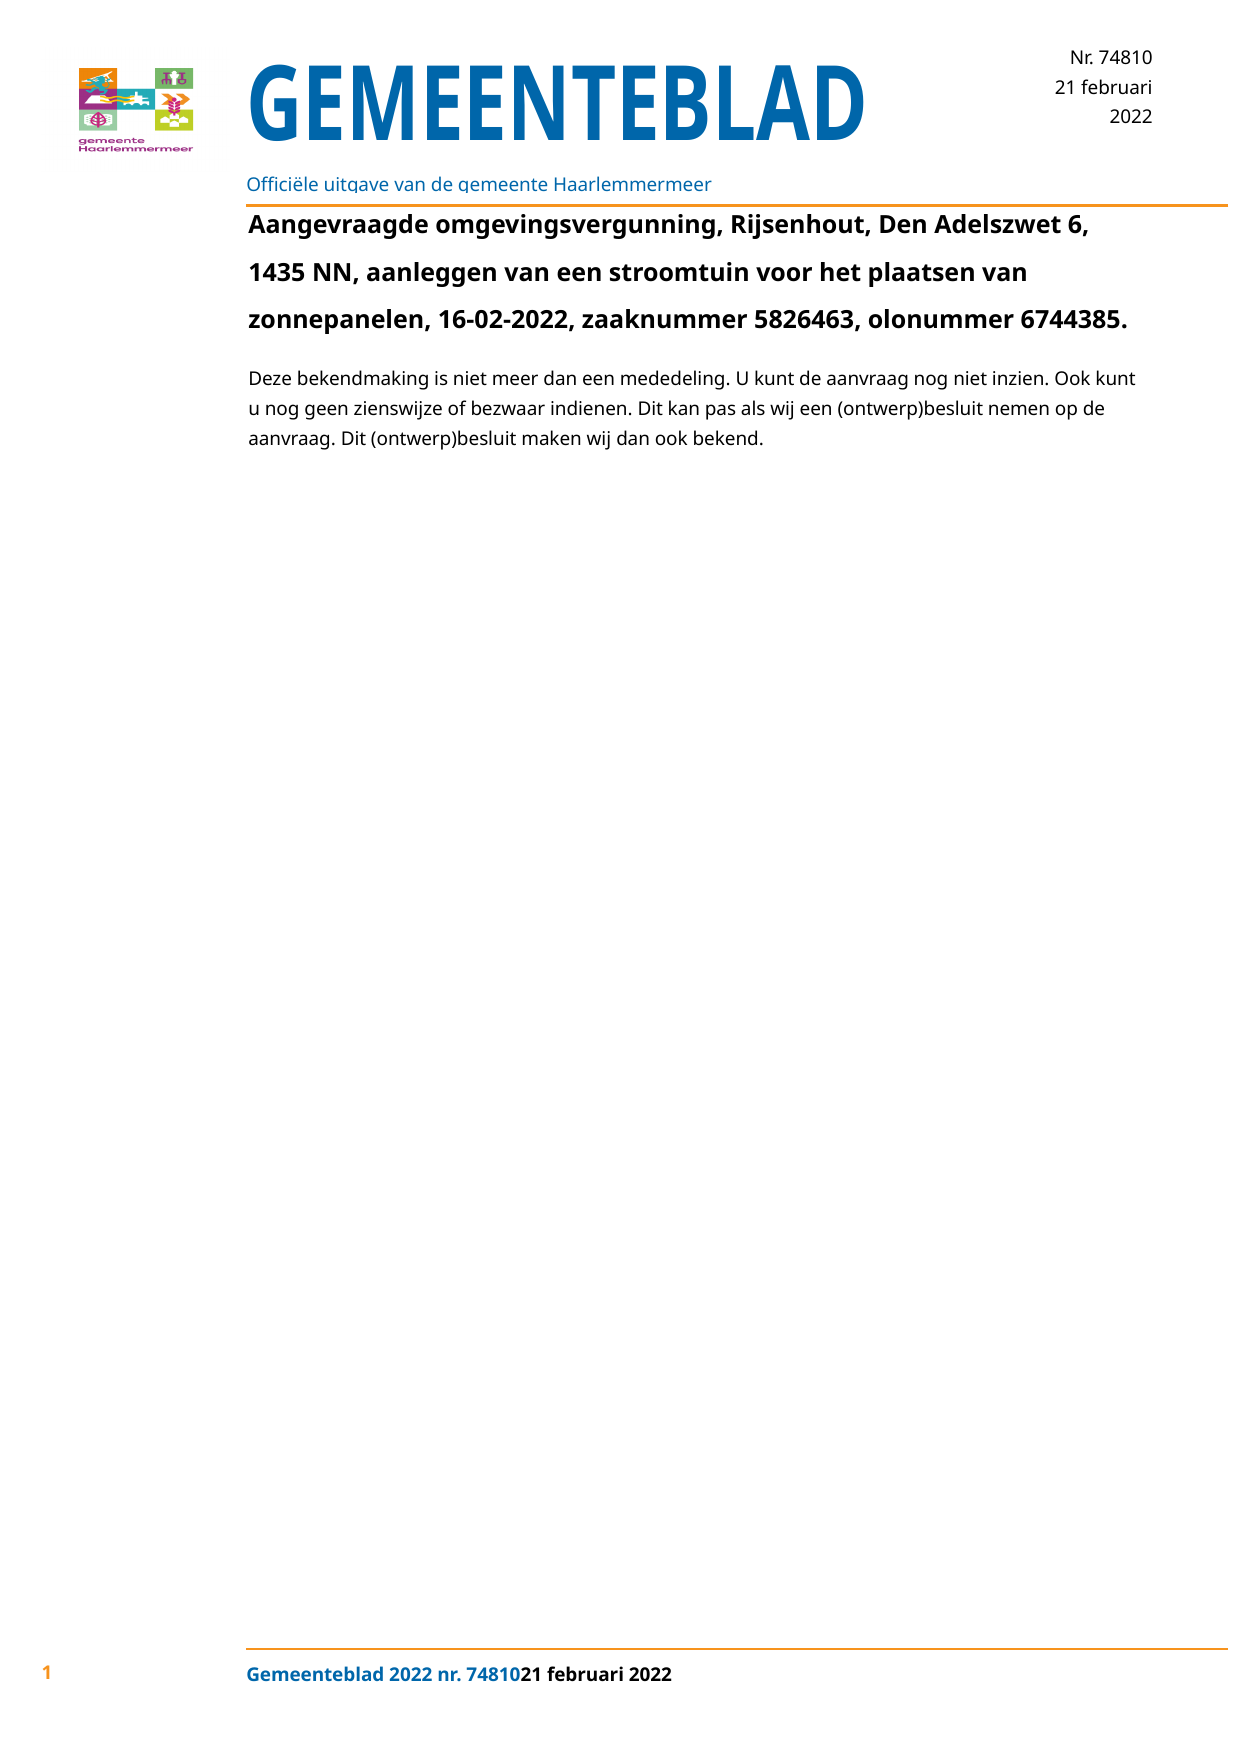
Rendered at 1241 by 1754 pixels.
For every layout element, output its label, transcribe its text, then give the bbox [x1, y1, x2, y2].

text Deze bekendmaking is niet meer dan een mededeling. U kunt de aanvraag nog niet inzien. Ook kunt u nog geen zienswijze of bezwaar indienen. Dit kan pas als wij een (ontwerp)besluit nemen op de aanvraag. Dit (ontwerp)besluit maken wij dan ook bekend. [248, 366, 1152, 450]
picture [41, 47, 231, 172]
text Aangevraagde omgevingsvergunning, Rijsenhout, Den Adelszwet 6, 1435 NN, aanleggen van een stroomtuin voor het plaatsen van zonnepanelen, 16-02-2022, zaaknummer 5826463, olonummer 6744385. [248, 207, 1152, 336]
